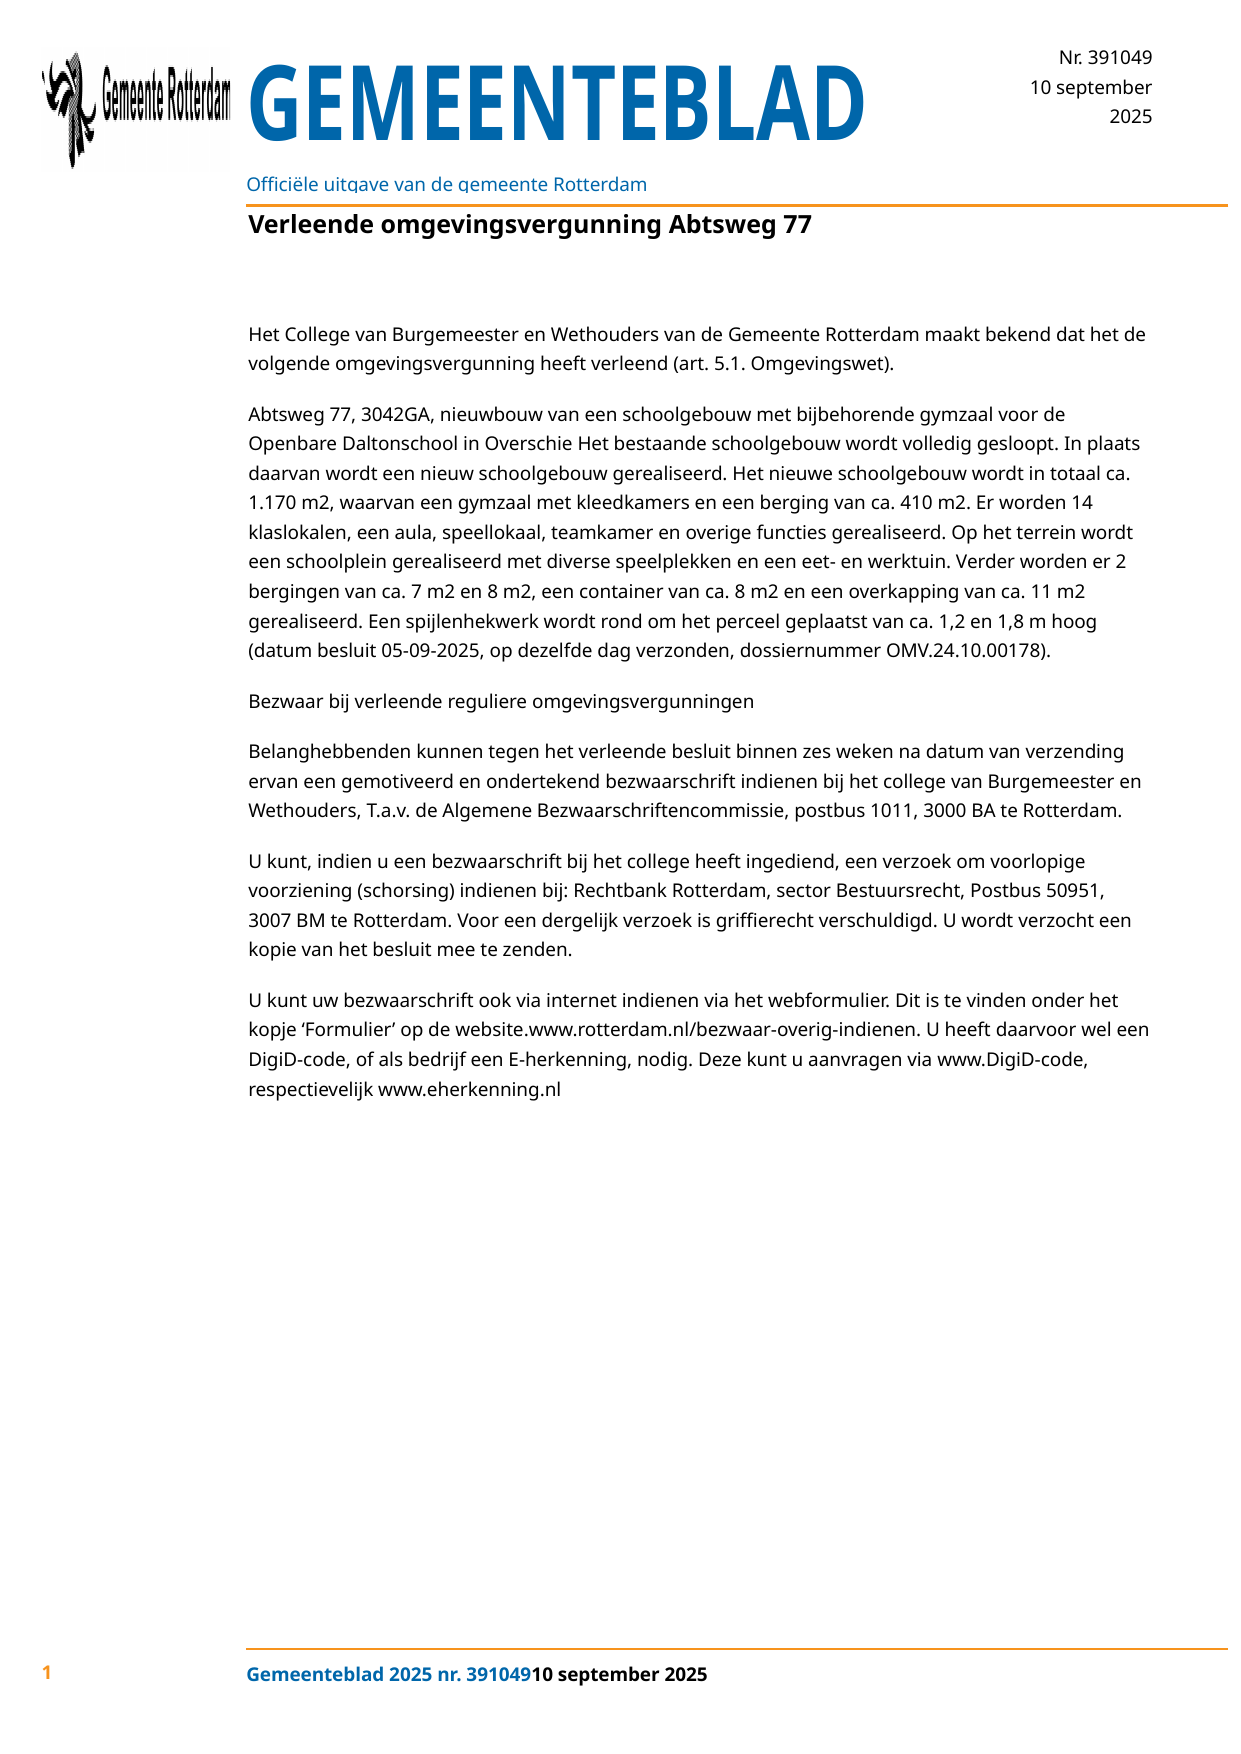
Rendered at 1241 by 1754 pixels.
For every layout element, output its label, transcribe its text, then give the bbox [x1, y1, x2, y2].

text Abtsweg 77, 3042GA, nieuwbouw van een schoolgebouw met bijbehorende gymzaal voor de Openbare Daltonschool in Overschie Het bestaande schoolgebouw wordt volledig gesloopt. In plaats daarvan wordt een nieuw schoolgebouw gerealiseerd. Het nieuwe schoolgebouw wordt in totaal ca. 1.170 m2, waarvan een gymzaal met kleedkamers en een berging van ca. 410 m2. Er worden 14 klaslokalen, een aula, speellokaal, teamkamer en overige functies gerealiseerd. Op het terrein wordt een schoolplein gerealiseerd met diverse speelplekken en een eet- en werktuin. Verder worden er 2 bergingen van ca. 7 m2 en 8 m2, een container van ca. 8 m2 en een overkapping van ca. 11 m2 gerealiseerd. Een spijlenhekwerk wordt rond om het perceel geplaatst van ca. 1,2 en 1,8 m hoog (datum besluit 05-09-2025, op dezelfde dag verzonden, dossiernummer OMV.24.10.00178). [248, 401, 1152, 663]
text Het College van Burgemeester en Wethouders van de Gemeente Rotterdam maakt bekend dat het de volgende omgevingsvergunning heeft verleend (art. 5.1. Omgevingswet). [248, 321, 1152, 376]
text Belanghebbenden kunnen tegen het verleende besluit binnen zes weken na datum van verzending ervan een gemotiveerd en ondertekend bezwaarschrift indienen bij het college van Burgemeester en Wethouders, T.a.v. de Algemene Bezwaarschriftencommissie, postbus 1011, 3000 BA te Rotterdam. [248, 738, 1152, 823]
picture [41, 47, 231, 172]
text Bezwaar bij verleende reguliere omgevingsvergunningen [248, 688, 1152, 713]
text Verleende omgevingsvergunning Abtsweg 77 [248, 207, 1152, 241]
text U kunt, indien u een bezwaarschrift bij het college heeft ingediend, een verzoek om voorlopige voorziening (schorsing) indienen bij: Rechtbank Rotterdam, sector Bestuursrecht, Postbus 50951, 3007 BM te Rotterdam. Voor een dergelijk verzoek is griffierecht verschuldigd. U wordt verzocht een kopie van het besluit mee te zenden. [248, 848, 1152, 962]
text U kunt uw bezwaarschrift ook via internet indienen via het webformulier. Dit is te vinden onder het kopje ‘Formulier’ op de website.www.rotterdam.nl/bezwaar-overig-indienen. U heeft daarvoor wel een DigiD-code, of als bedrijf een E-herkenning, nodig. Deze kunt u aanvragen via www.DigiD-code, respectievelijk www.eherkenning.nl [248, 987, 1152, 1101]
